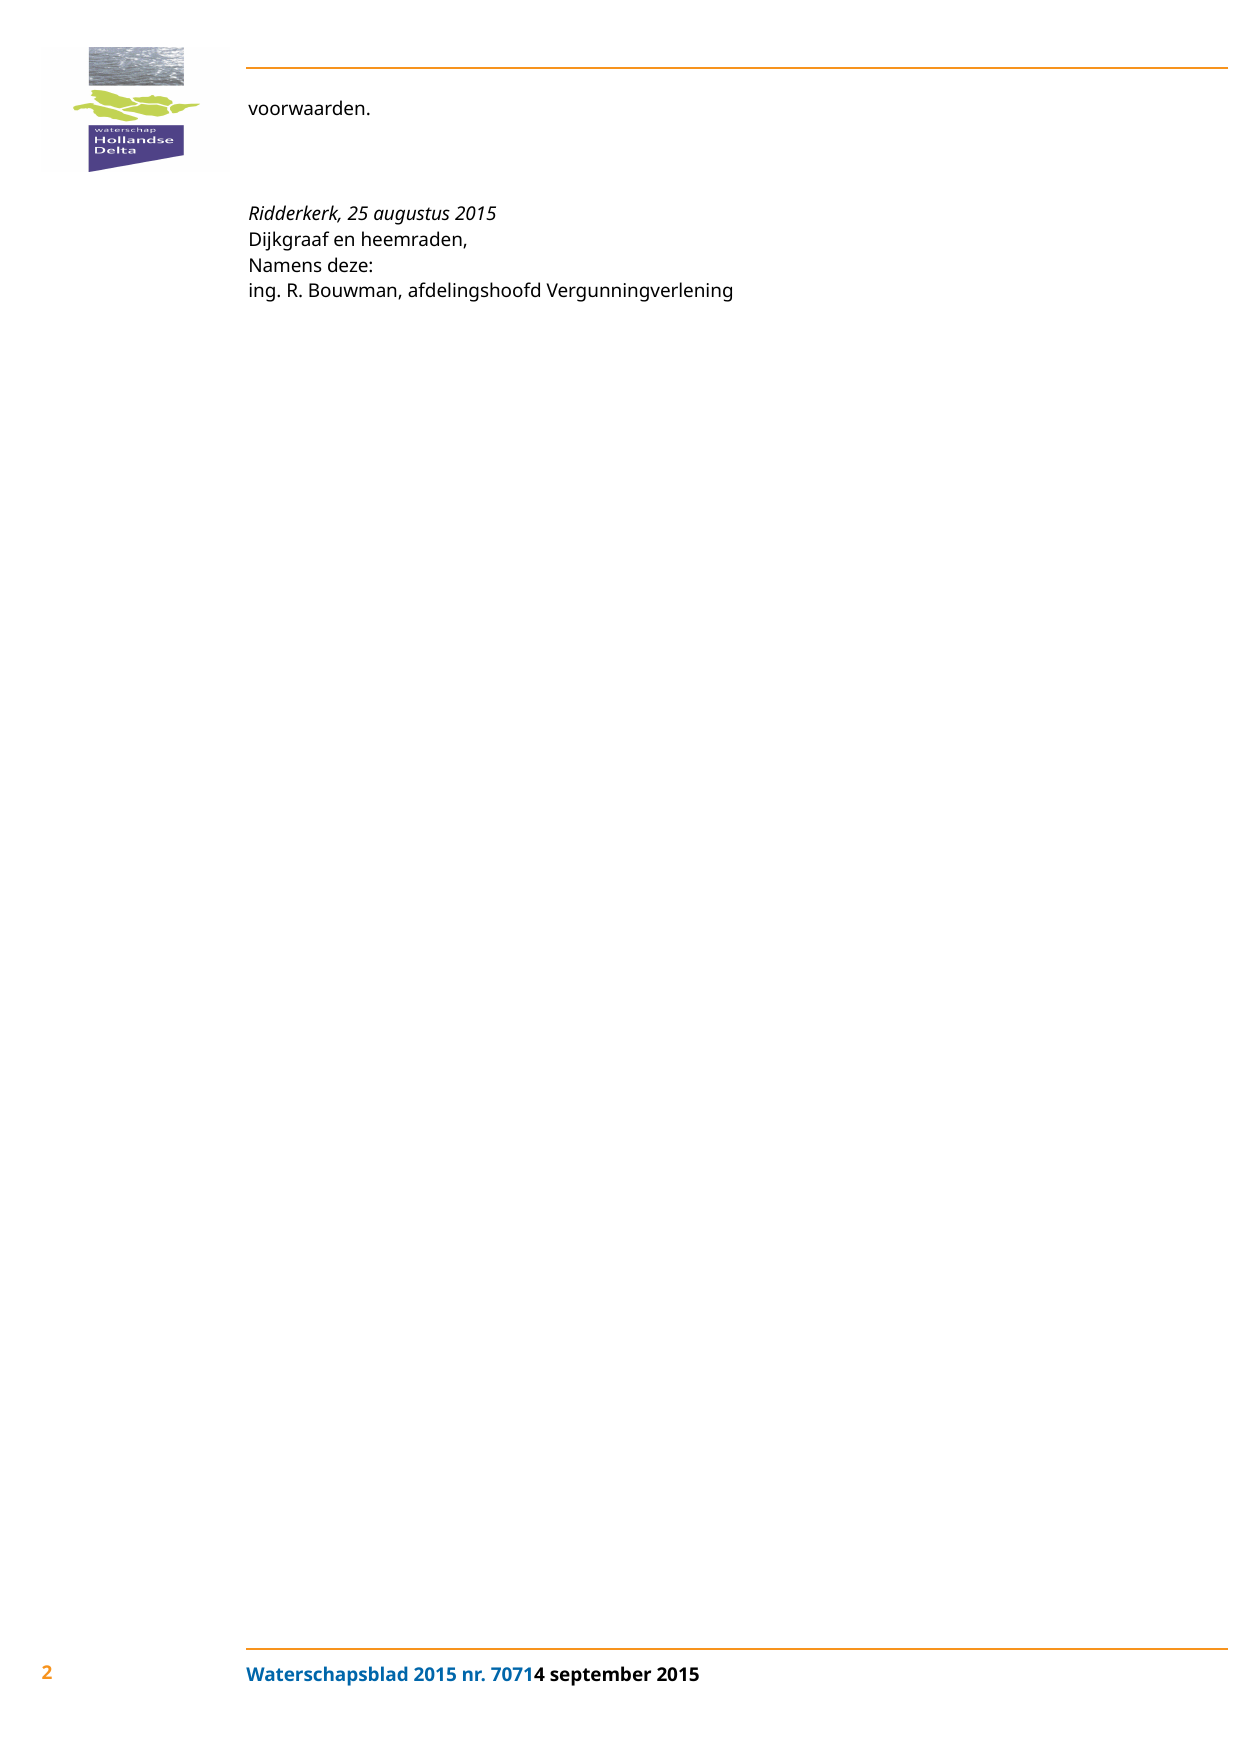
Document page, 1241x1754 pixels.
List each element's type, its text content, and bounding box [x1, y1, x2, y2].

text Ridderkerk, 25 augustus 2015 [248, 201, 1152, 226]
text Dijkgraaf en heemraden, [248, 226, 1152, 252]
picture [41, 47, 231, 172]
text voorwaarden. [248, 95, 1152, 121]
text Namens deze: [248, 252, 1152, 278]
text ing. R. Bouwman, afdelingshoofd Vergunningverlening [248, 278, 1152, 303]
